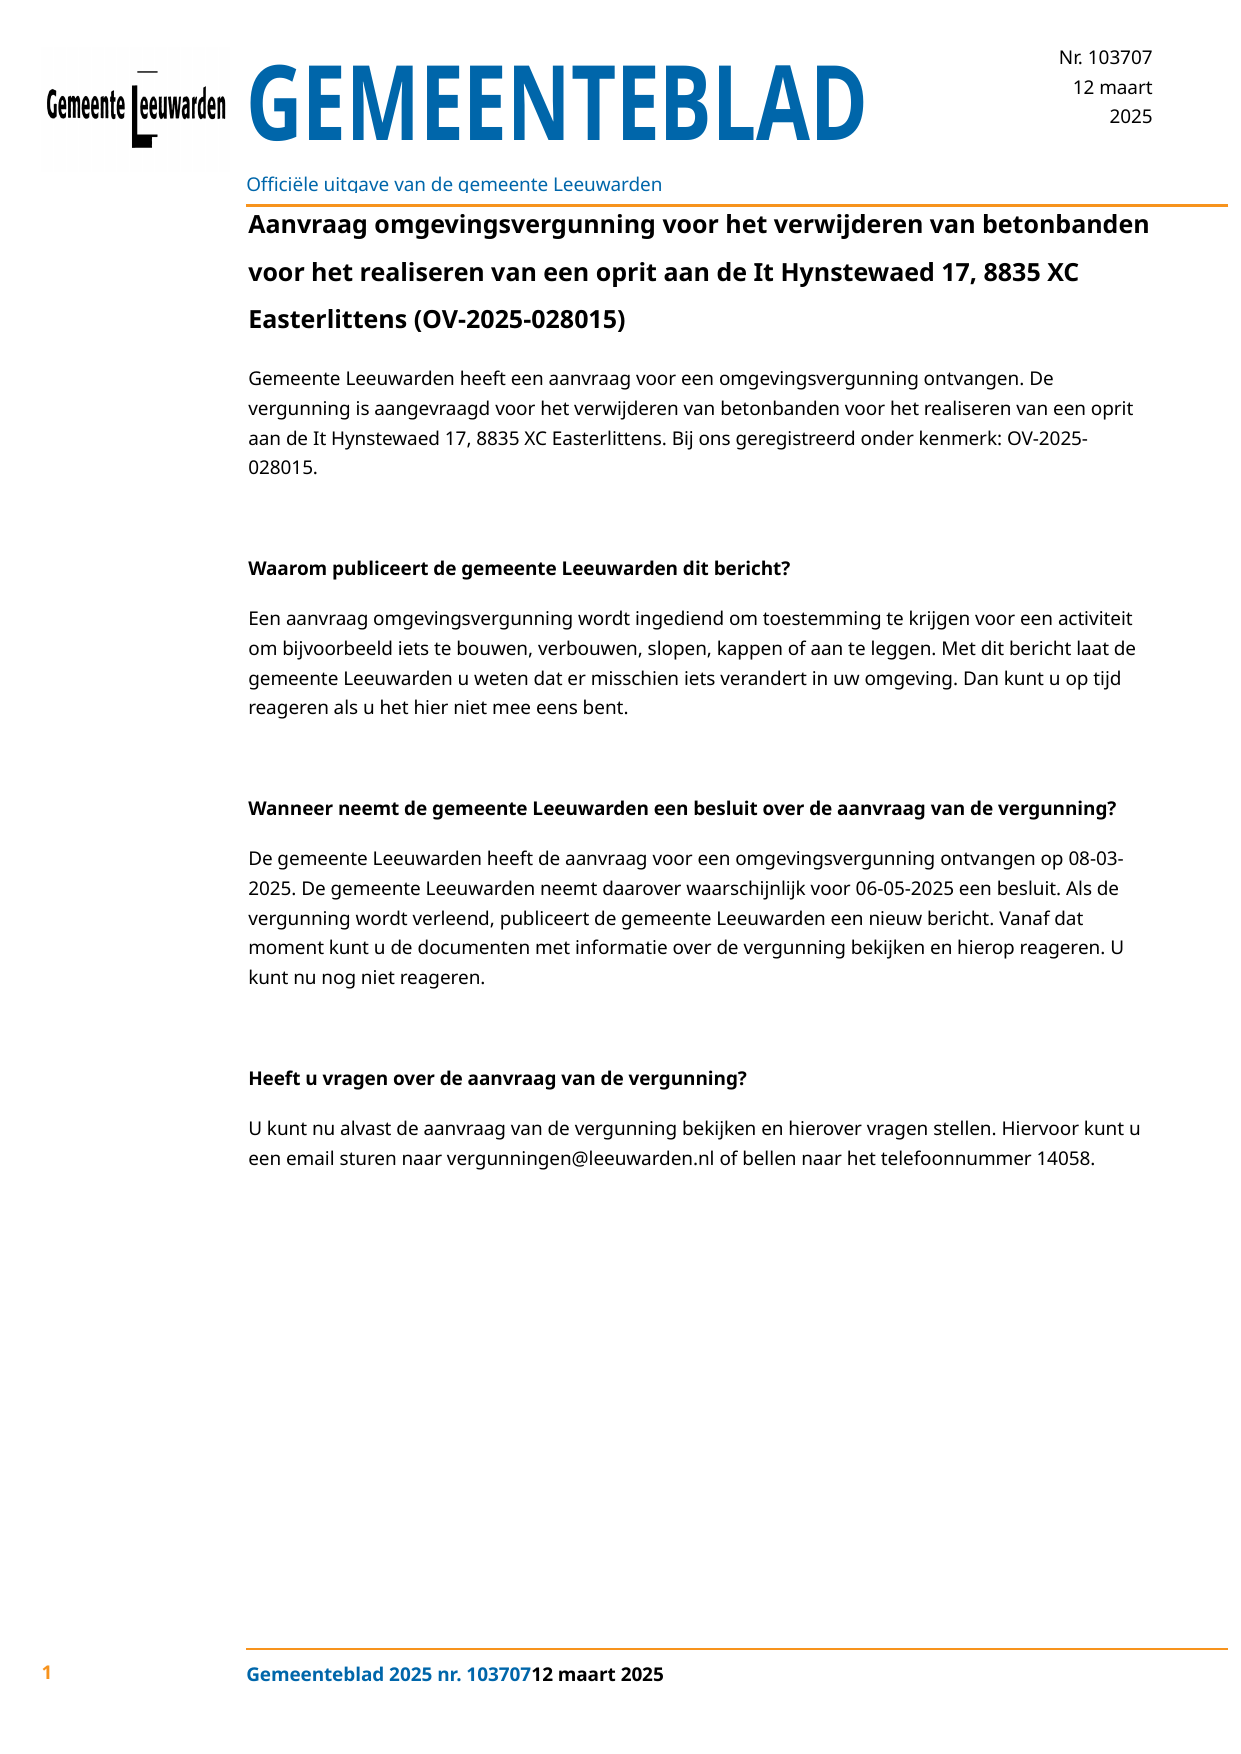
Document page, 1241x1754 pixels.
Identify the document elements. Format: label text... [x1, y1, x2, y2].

text U kunt nu alvast de aanvraag van de vergunning bekijken en hierover vragen stellen. Hiervoor kunt u een email sturen naar vergunningen@leeuwarden.nl of bellen naar het telefoonnummer 14058. [248, 1115, 1152, 1170]
text Waarom publiceert de gemeente Leeuwarden dit bericht? [248, 555, 1152, 581]
text De gemeente Leeuwarden heeft de aanvraag voor een omgevingsvergunning ontvangen op 08-03-2025. De gemeente Leeuwarden neemt daarover waarschijnlijk voor 06-05-2025 een besluit. Als de vergunning wordt verleend, publiceert de gemeente Leeuwarden een nieuw bericht. Vanaf dat moment kunt u de documenten met informatie over de vergunning bekijken en hierop reageren. U kunt nu nog niet reageren. [248, 846, 1152, 989]
picture [41, 47, 231, 172]
text Een aanvraag omgevingsvergunning wordt ingediend om toestemming te krijgen voor een activiteit om bijvoorbeeld iets te bouwen, verbouwen, slopen, kappen of aan te leggen. Met dit bericht laat de gemeente Leeuwarden u weten dat er misschien iets verandert in uw omgeving. Dan kunt u op tijd reageren als u het hier niet mee eens bent. [248, 606, 1152, 720]
text Wanneer neemt de gemeente Leeuwarden een besluit over de aanvraag van de vergunning? [248, 795, 1152, 821]
text Heeft u vragen over de aanvraag van de vergunning? [248, 1065, 1152, 1090]
text Aanvraag omgevingsvergunning voor het verwijderen van betonbanden voor het realiseren van een oprit aan de It Hynstewaed 17, 8835 XC Easterlittens (OV-2025-028015) [248, 207, 1152, 336]
text Gemeente Leeuwarden heeft een aanvraag voor een omgevingsvergunning ontvangen. De vergunning is aangevraagd voor het verwijderen van betonbanden voor het realiseren van een oprit aan de It Hynstewaed 17, 8835 XC Easterlittens. Bij ons geregistreerd onder kenmerk: OV-2025-028015. [248, 366, 1152, 480]
